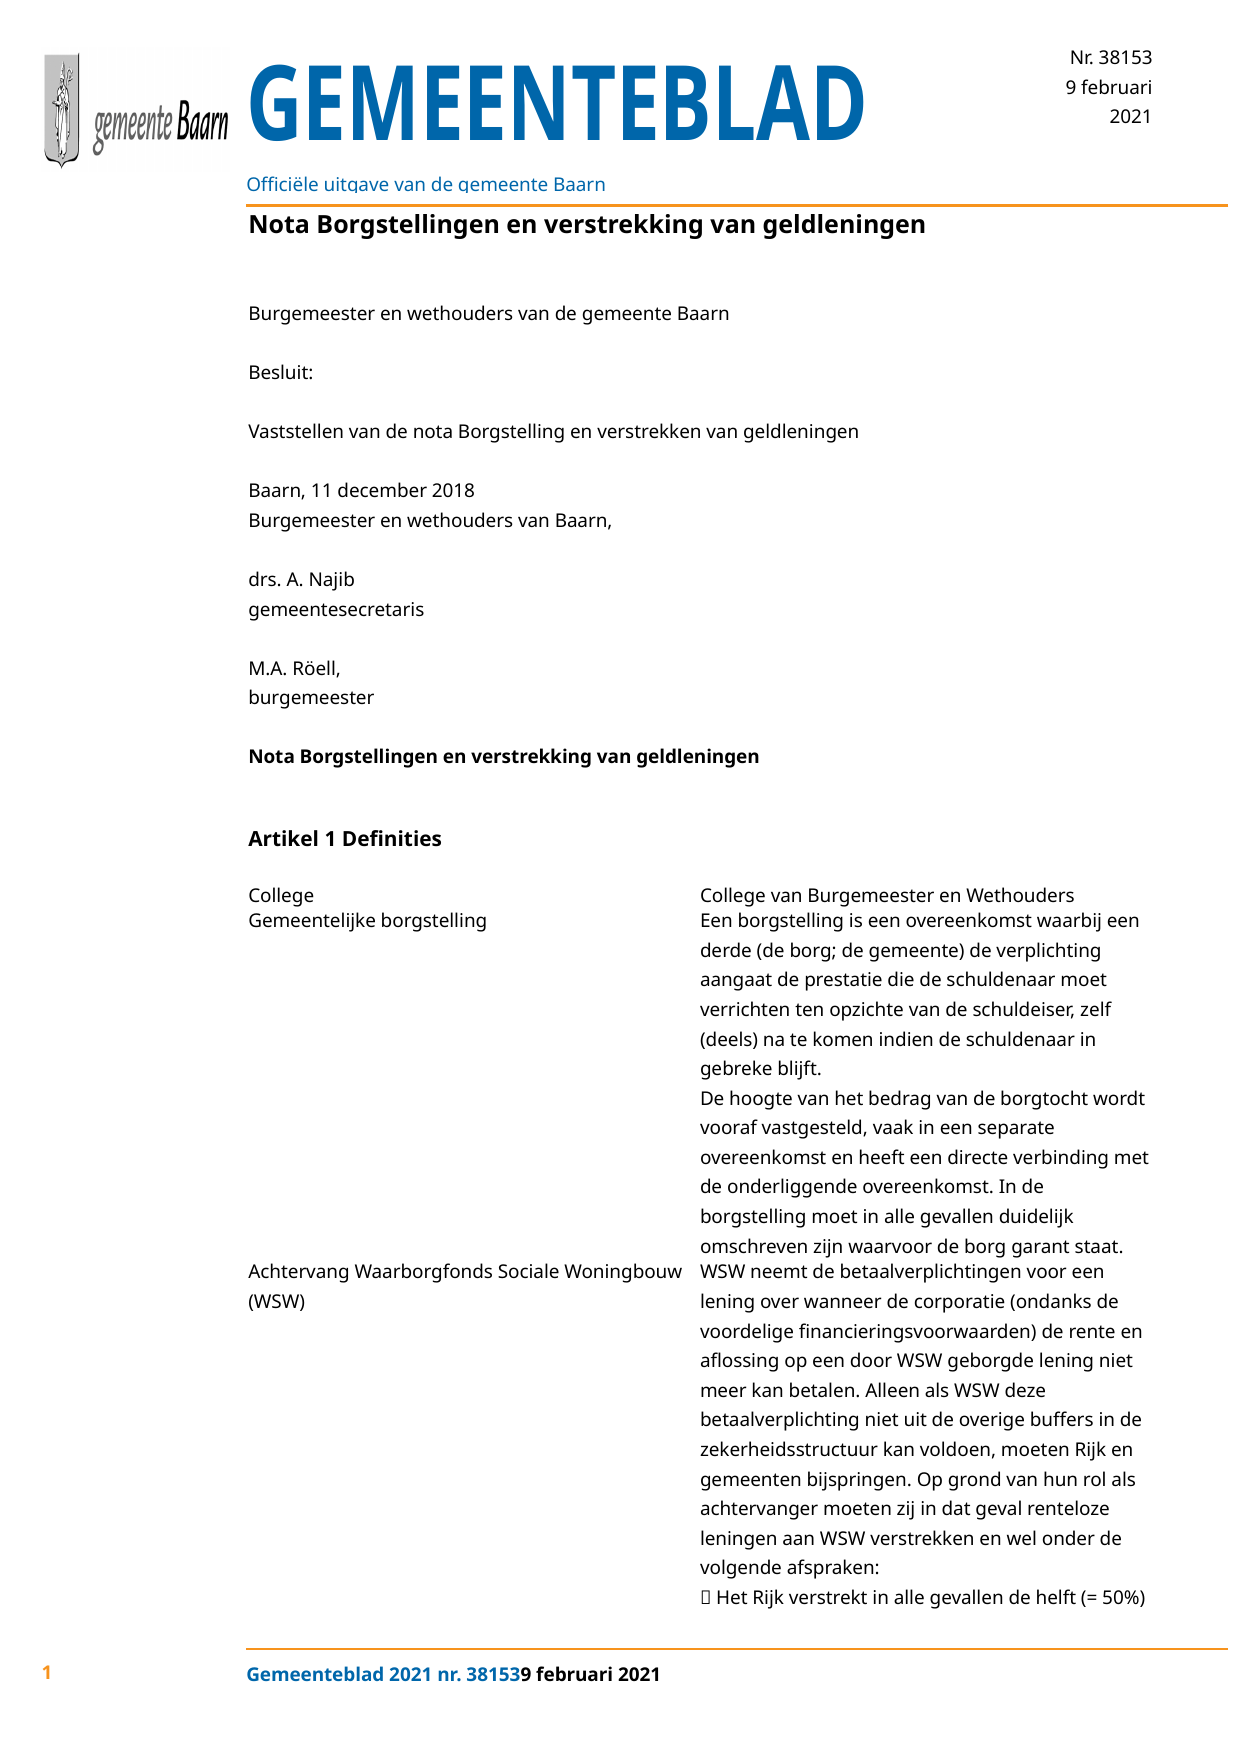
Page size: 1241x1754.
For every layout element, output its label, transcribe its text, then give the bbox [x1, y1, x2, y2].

text Nota Borgstellingen en verstrekking van geldleningen [248, 207, 1152, 241]
text burgemeester [248, 684, 1152, 710]
table_cell Een borgstelling is een overeenkomst waarbij een derde (de borg; de gemeente) de verplichting aangaat de prestatie die de schuldenaar moet verrichten ten opzichte van de schuldeiser, zelf (deels) na te komen indien de schuldenaar in gebreke blijft. De hoogte van het bedrag van de borgtocht wordt vooraf vastgesteld, vaak in een separate overeenkomst en heeft een directe verbinding met de onderliggende overeenkomst. In de borgstelling moet in alle gevallen duidelijk omschreven zijn waarvoor de borg garant staat. [700, 908, 1152, 1259]
text Nota Borgstellingen en verstrekking van geldleningen [248, 744, 1152, 769]
table_cell Gemeentelijke borgstelling [248, 908, 700, 1259]
table_cell WSW neemt de betaalverplichtingen voor een lening over wanneer de corporatie (ondanks de voordelige financieringsvoorwaarden) de rente en aflossing op een door WSW geborgde lening niet meer kan betalen. Alleen als WSW deze betaalverplichting niet uit de overige buffers in de zekerheidsstructuur kan voldoen, moeten Rijk en gemeenten bijspringen. Op grond van hun rol als achtervanger moeten zij in dat geval renteloze leningen aan WSW verstrekken en wel onder de volgende afspraken:  Het Rijk verstrekt in alle gevallen de helft (= 50%) [700, 1259, 1152, 1610]
text Artikel 1 Definities [248, 824, 1152, 852]
table_header College van Burgemeester en Wethouders [700, 882, 1152, 907]
text Baarn, 11 december 2018 [248, 477, 1152, 503]
picture [41, 47, 231, 172]
text Burgemeester en wethouders van de gemeente Baarn [248, 300, 1152, 326]
text gemeentesecretaris [248, 596, 1152, 621]
table_cell Achtervang Waarborgfonds Sociale Woningbouw (WSW) [248, 1259, 700, 1610]
text M.A. Röell, [248, 655, 1152, 681]
table_header College [248, 882, 700, 907]
text Besluit: [248, 359, 1152, 385]
text drs. A. Najib [248, 566, 1152, 592]
text Burgemeester en wethouders van Baarn, [248, 507, 1152, 533]
text Vaststellen van de nota Borgstelling en verstrekken van geldleningen [248, 418, 1152, 444]
